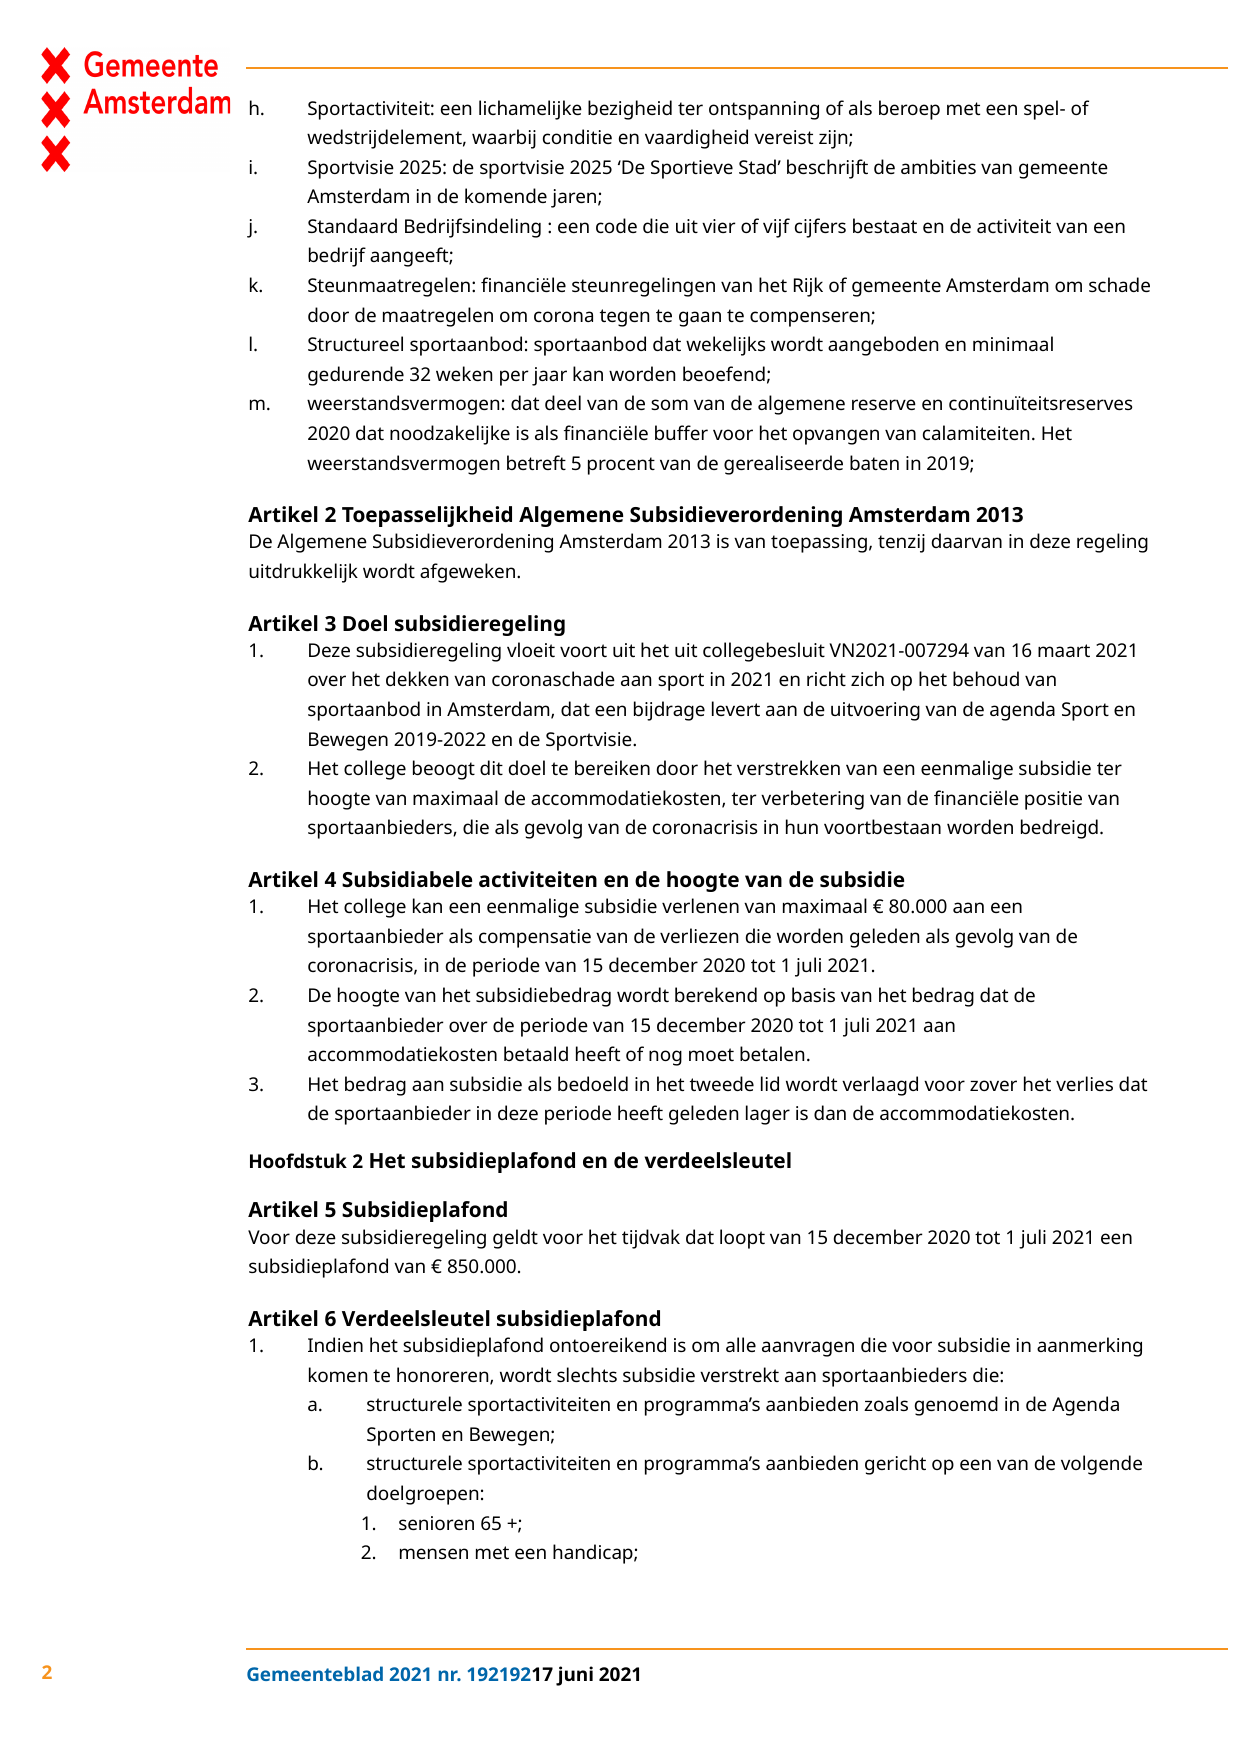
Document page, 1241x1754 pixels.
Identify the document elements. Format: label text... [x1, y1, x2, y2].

text Artikel 4 Subsidiabele activiteiten en de hoogte van de subsidie [248, 865, 1152, 893]
list Het college beoogt dit doel te bereiken door het verstrekken van een eenmalige subsidie ter hoogte van maximaal de accommodatiekosten, ter verbetering van de financiële positie van sportaanbieders, die als gevolg van de coronacrisis in hun voortbestaan worden bedreigd. [248, 755, 1152, 840]
list Het bedrag aan subsidie als bedoeld in het tweede lid wordt verlaagd voor zover het verlies dat de sportaanbieder in deze periode heeft geleden lager is dan de accommodatiekosten. [248, 1071, 1152, 1126]
list Indien het subsidieplafond ontoereikend is om alle aanvragen die voor subsidie in aanmerking komen te honoreren, wordt slechts subsidie verstrekt aan sportaanbieders die: [248, 1332, 1152, 1388]
list Structureel sportaanbod: sportaanbod dat wekelijks wordt aangeboden en minimaal gedurende 32 weken per jaar kan worden beoefend; [248, 331, 1152, 387]
text Hoofdstuk 2 Het subsidieplafond en de verdeelsleutel [248, 1146, 1152, 1174]
list structurele sportactiviteiten en programma’s aanbieden zoals genoemd in de Agenda Sporten en Bewegen; [307, 1391, 1152, 1447]
text De Algemene Subsidieverordening Amsterdam 2013 is van toepassing, tenzij daarvan in deze regeling uitdrukkelijk wordt afgeweken. [248, 529, 1152, 584]
list structurele sportactiviteiten en programma’s aanbieden gericht op een van de volgende doelgroepen: [307, 1451, 1152, 1506]
text Voor deze subsidieregeling geldt voor het tijdvak dat loopt van 15 december 2020 tot 1 juli 2021 een subsidieplafond van € 850.000. [248, 1224, 1152, 1279]
list Deze subsidieregeling vloeit voort uit het uit collegebesluit VN2021-007294 van 16 maart 2021 over het dekken van coronaschade aan sport in 2021 en richt zich op het behoud van sportaanbod in Amsterdam, dat een bijdrage levert aan de uitvoering van de agenda Sport en Bewegen 2019-2022 en de Sportvisie. [248, 637, 1152, 752]
list senioren 65 +; [361, 1510, 1152, 1536]
list Sportactiviteit: een lichamelijke bezigheid ter ontspanning of als beroep met een spel- of wedstrijdelement, waarbij conditie en vaardigheid vereist zijn; [248, 95, 1152, 150]
text Artikel 2 Toepasselijkheid Algemene Subsidieverordening Amsterdam 2013 [248, 500, 1152, 529]
list Sportvisie 2025: de sportvisie 2025 ‘De Sportieve Stad’ beschrijft de ambities van gemeente Amsterdam in de komende jaren; [248, 154, 1152, 209]
text Artikel 6 Verdeelsleutel subsidieplafond [248, 1304, 1152, 1332]
text Artikel 3 Doel subsidieregeling [248, 609, 1152, 637]
list Steunmaatregelen: financiële steunregelingen van het Rijk of gemeente Amsterdam om schade door de maatregelen om corona tegen te gaan te compenseren; [248, 272, 1152, 328]
list De hoogte van het subsidiebedrag wordt berekend op basis van het bedrag dat de sportaanbieder over de periode van 15 december 2020 tot 1 juli 2021 aan accommodatiekosten betaald heeft of nog moet betalen. [248, 982, 1152, 1067]
list mensen met een handicap; [361, 1539, 1152, 1565]
list weerstandsvermogen: dat deel van de som van de algemene reserve en continuïteitsreserves 2020 dat noodzakelijke is als financiële buffer voor het opvangen van calamiteiten. Het weerstandsvermogen betreft 5 procent van de gerealiseerde baten in 2019; [248, 391, 1152, 476]
text Artikel 5 Subsidieplafond [248, 1195, 1152, 1224]
picture [41, 47, 231, 172]
list Het college kan een eenmalige subsidie verlenen van maximaal € 80.000 aan een sportaanbieder als compensatie van de verliezen die worden geleden als gevolg van de coronacrisis, in de periode van 15 december 2020 tot 1 juli 2021. [248, 893, 1152, 978]
list Standaard Bedrijfsindeling : een code die uit vier of vijf cijfers bestaat en de activiteit van een bedrijf aangeeft; [248, 213, 1152, 268]
